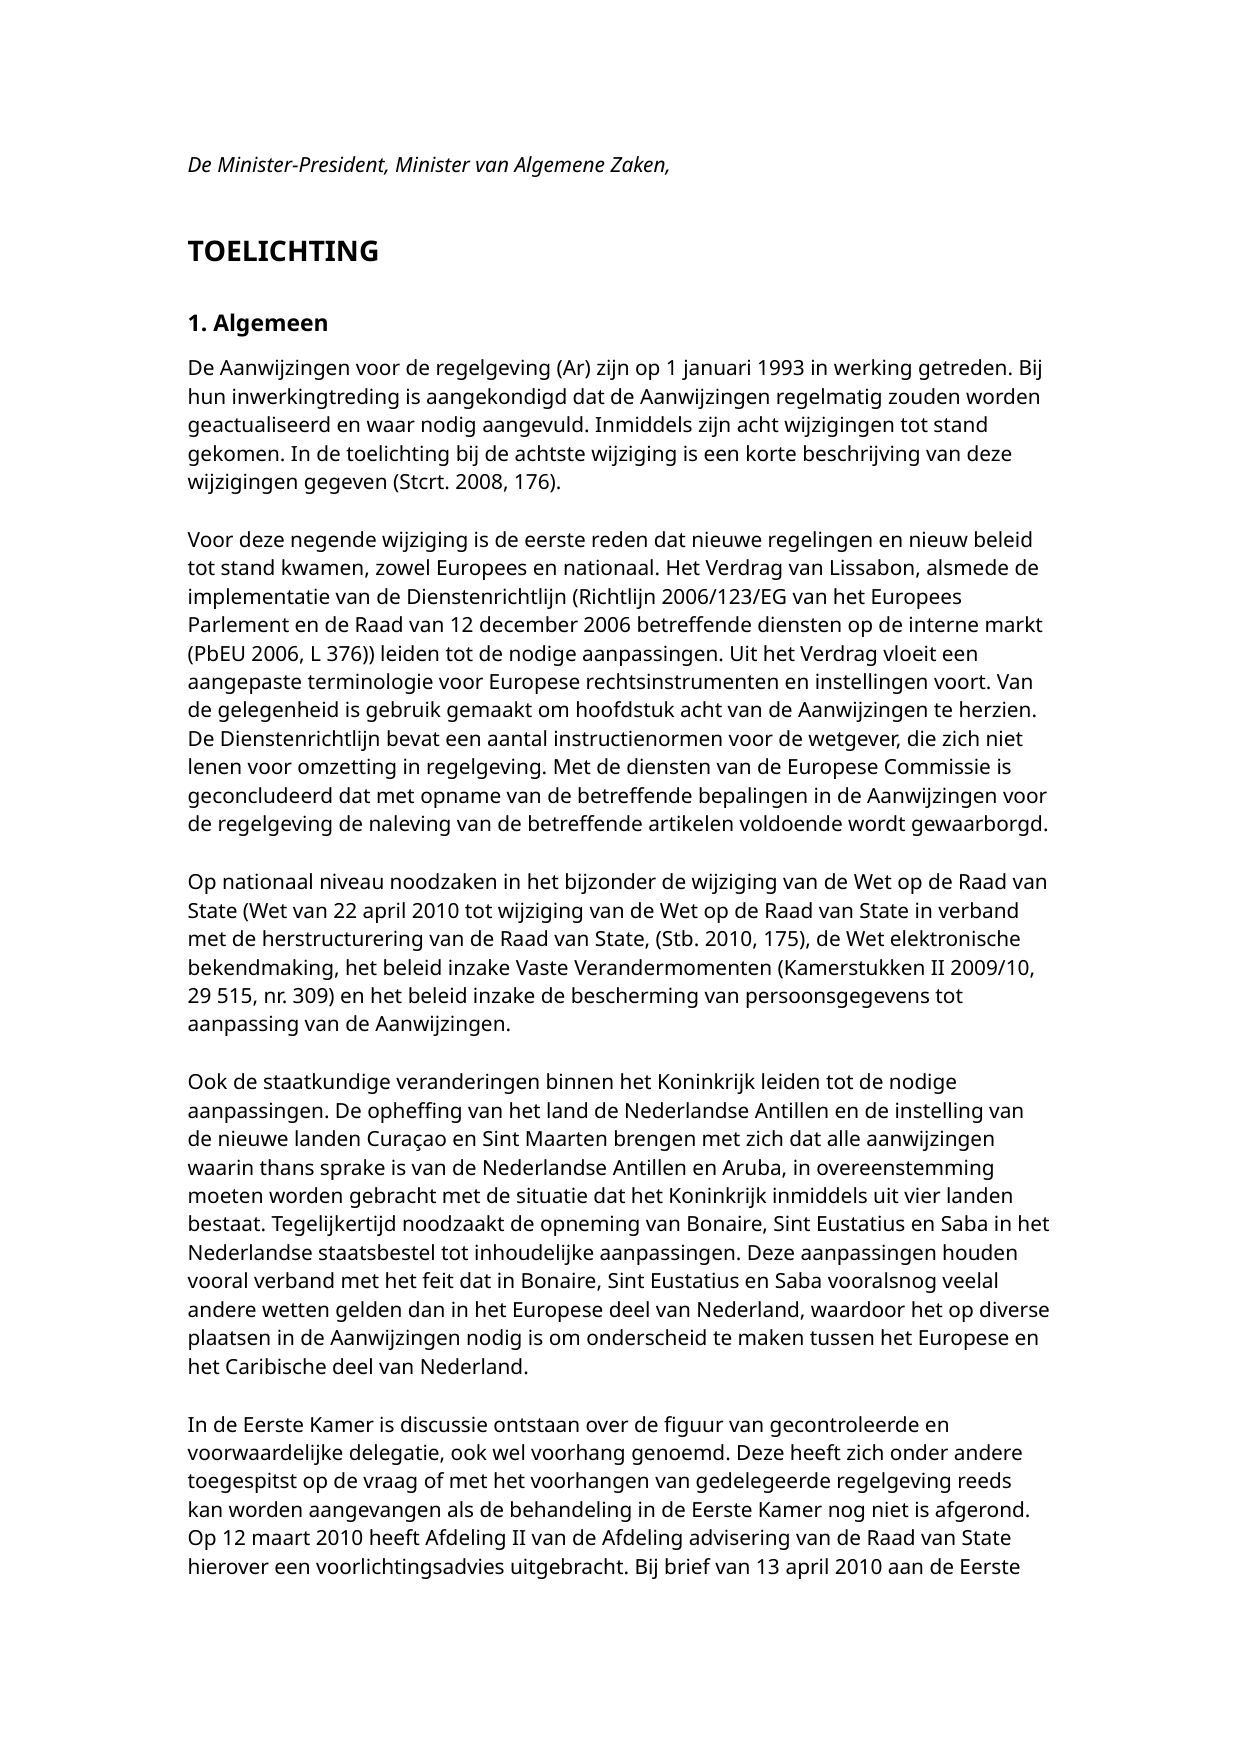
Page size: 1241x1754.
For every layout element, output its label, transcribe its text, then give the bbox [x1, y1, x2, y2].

subtitle TOELICHTING [187, 231, 1053, 269]
text Ook de staatkundige veranderingen binnen het Koninkrijk leiden tot de nodige aanpassingen. De opheffing van het land de Nederlandse Antillen en de instelling van de nieuwe landen Curaçao en Sint Maarten brengen met zich dat alle aanwijzingen waarin thans sprake is van de Nederlandse Antillen en Aruba, in overeenstemming moeten worden gebracht met de situatie dat het Koninkrijk inmiddels uit vier landen bestaat. Tegelijkertijd noodzaakt de opneming van Bonaire, Sint Eustatius en Saba in het Nederlandse staatsbestel tot inhoudelijke aanpassingen. Deze aanpassingen houden vooral verband met het feit dat in Bonaire, Sint Eustatius en Saba vooralsnog veelal andere wetten gelden dan in het Europese deel van Nederland, waardoor het op diverse plaatsen in de Aanwijzingen nodig is om onderscheid te maken tussen het Europese en het Caribische deel van Nederland. [187, 1067, 1053, 1380]
subtitle 1. Algemeen [187, 307, 1053, 338]
text Voor deze negende wijziging is de eerste reden dat nieuwe regelingen en nieuw beleid tot stand kwamen, zowel Europees en nationaal. Het Verdrag van Lissabon, alsmede de implementatie van de Dienstenrichtlijn (Richtlijn 2006/123/EG van het Europees Parlement en de Raad van 12 december 2006 betreffende diensten op de interne markt (PbEU 2006, L 376)) leiden tot de nodige aanpassingen. Uit het Verdrag vloeit een aangepaste terminologie voor Europese rechtsinstrumenten en instellingen voort. Van de gelegenheid is gebruik gemaakt om hoofdstuk acht van de Aanwijzingen te herzien. De Dienstenrichtlijn bevat een aantal instructienormen voor de wetgever, die zich niet lenen voor omzetting in regelgeving. Met de diensten van de Europese Commissie is geconcludeerd dat met opname van de betreffende bepalingen in de Aanwijzingen voor de regelgeving de naleving van de betreffende artikelen voldoende wordt gewaarborgd. [187, 525, 1053, 838]
text De Aanwijzingen voor de regelgeving (Ar) zijn op 1 januari 1993 in werking getreden. Bij hun inwerkingtreding is aangekondigd dat de Aanwijzingen regelmatig zouden worden geactualiseerd en waar nodig aangevuld. Inmiddels zijn acht wijzigingen tot stand gekomen. In de toelichting bij de achtste wijziging is een korte beschrijving van deze wijzigingen gegeven (Stcrt. 2008, 176). [187, 353, 1053, 496]
text De Minister-President, Minister van Algemene Zaken, [187, 150, 1053, 178]
text In de Eerste Kamer is discussie ontstaan over de figuur van gecontroleerde en voorwaardelijke delegatie, ook wel voorhang genoemd. Deze heeft zich onder andere toegespitst op de vraag of met het voorhangen van gedelegeerde regelgeving reeds kan worden aangevangen als de behandeling in de Eerste Kamer nog niet is afgerond. Op 12 maart 2010 heeft Afdeling II van de Afdeling advisering van de Raad van State hierover een voorlichtingsadvies uitgebracht. Bij brief van 13 april 2010 aan de Eerste [187, 1410, 1053, 1580]
text Op nationaal niveau noodzaken in het bijzonder de wijziging van de Wet op de Raad van State (Wet van 22 april 2010 tot wijziging van de Wet op de Raad van State in verband met de herstructurering van de Raad van State, (Stb. 2010, 175), de Wet elektronische bekendmaking, het beleid inzake Vaste Verandermomenten (Kamerstukken II 2009/10, 29 515, nr. 309) en het beleid inzake de bescherming van persoonsgegevens tot aanpassing van de Aanwijzingen. [187, 867, 1053, 1038]
